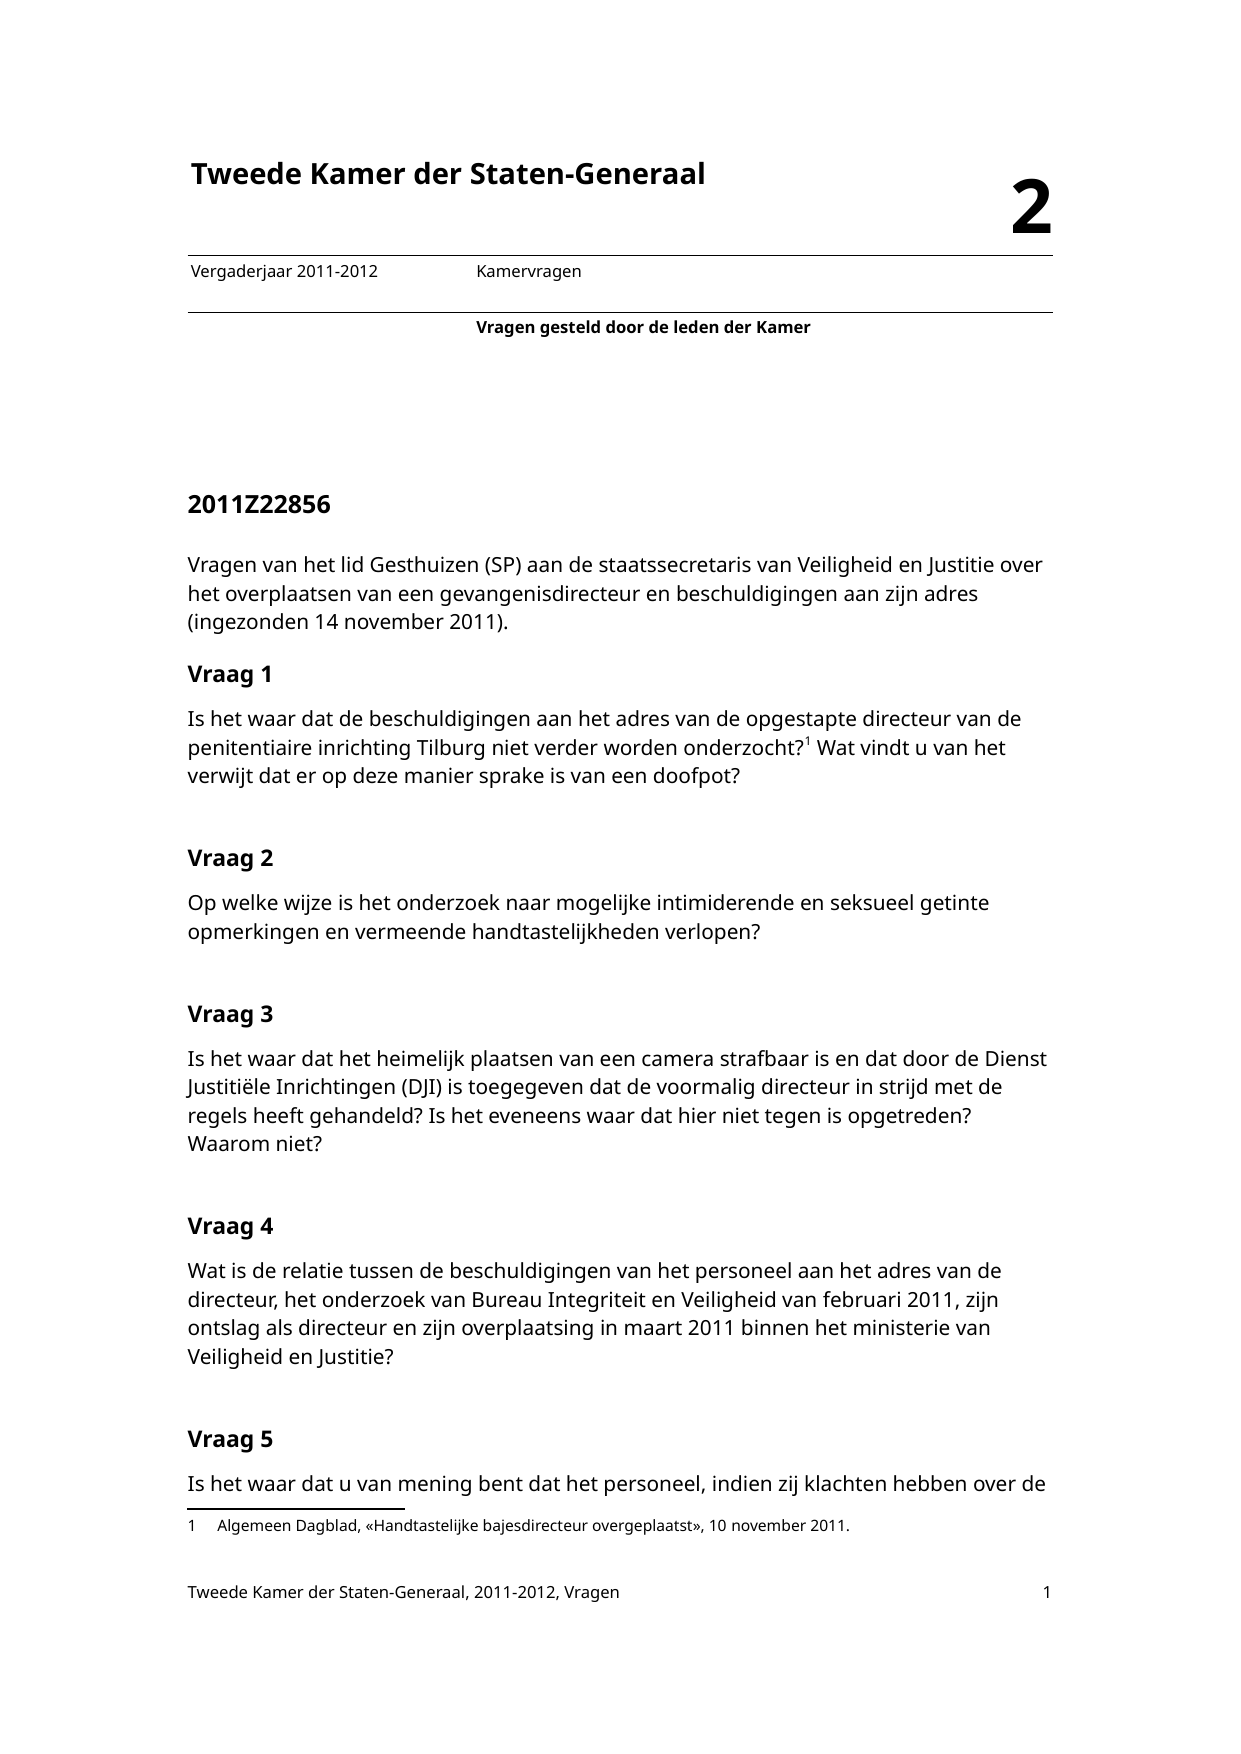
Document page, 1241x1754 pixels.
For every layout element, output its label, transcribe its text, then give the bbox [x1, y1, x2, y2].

text Algemeen Dagblad, «Handtastelijke bajesdirecteur overgeplaatst», 10 november 2011. [187, 1508, 1053, 1536]
table_header 2 [880, 150, 1053, 255]
table_header Tweede Kamer der Staten-Generaal [188, 150, 879, 255]
text Vragen van het lid Gesthuizen (SP) aan de staatssecretaris van Veiligheid en Justitie over het overplaatsen van een gevangenisdirecteur en beschuldigingen aan zijn adres (ingezonden 14 november 2011). [187, 550, 1053, 636]
subtitle Vraag 4 [187, 1210, 1053, 1242]
text Wat is de relatie tussen de beschuldigingen van het personeel aan het adres van de directeur, het onderzoek van Bureau Integriteit en Veiligheid van februari 2011, zijn ontslag als directeur en zijn overplaatsing in maart 2011 binnen het ministerie van Veiligheid en Justitie? [187, 1257, 1053, 1370]
text Is het waar dat u van mening bent dat het personeel, indien zij klachten hebben over de [187, 1469, 1053, 1497]
table_cell [188, 313, 473, 339]
table_cell Kamervragen [473, 256, 1053, 312]
subtitle Vraag 3 [187, 998, 1053, 1029]
table_cell Vergaderjaar 2011-2012 [188, 256, 473, 312]
text Is het waar dat de beschuldigingen aan het adres van de opgestapte directeur van de penitentiaire inrichting Tilburg niet verder worden onderzocht? Wat vindt u van het verwijt dat er op deze manier sprake is van een doofpot? [187, 704, 1053, 790]
text Is het waar dat het heimelijk plaatsen van een camera strafbaar is en dat door de Dienst Justitiële Inrichtingen (DJI) is toegegeven dat de voormalig directeur in strijd met de regels heeft gehandeld? Is het eveneens waar dat hier niet tegen is opgetreden? Waarom niet? [187, 1044, 1053, 1158]
subtitle Vraag 1 [187, 658, 1053, 689]
table_cell Vragen gesteld door de leden der Kamer [473, 313, 1053, 339]
text Op welke wijze is het onderzoek naar mogelijke intimiderende en seksueel getinte opmerkingen en vermeende handtastelijkheden verlopen? [187, 888, 1053, 945]
subtitle Vraag 5 [187, 1423, 1053, 1454]
subtitle Vraag 2 [187, 842, 1053, 873]
text 2011Z22856 [187, 487, 1053, 521]
